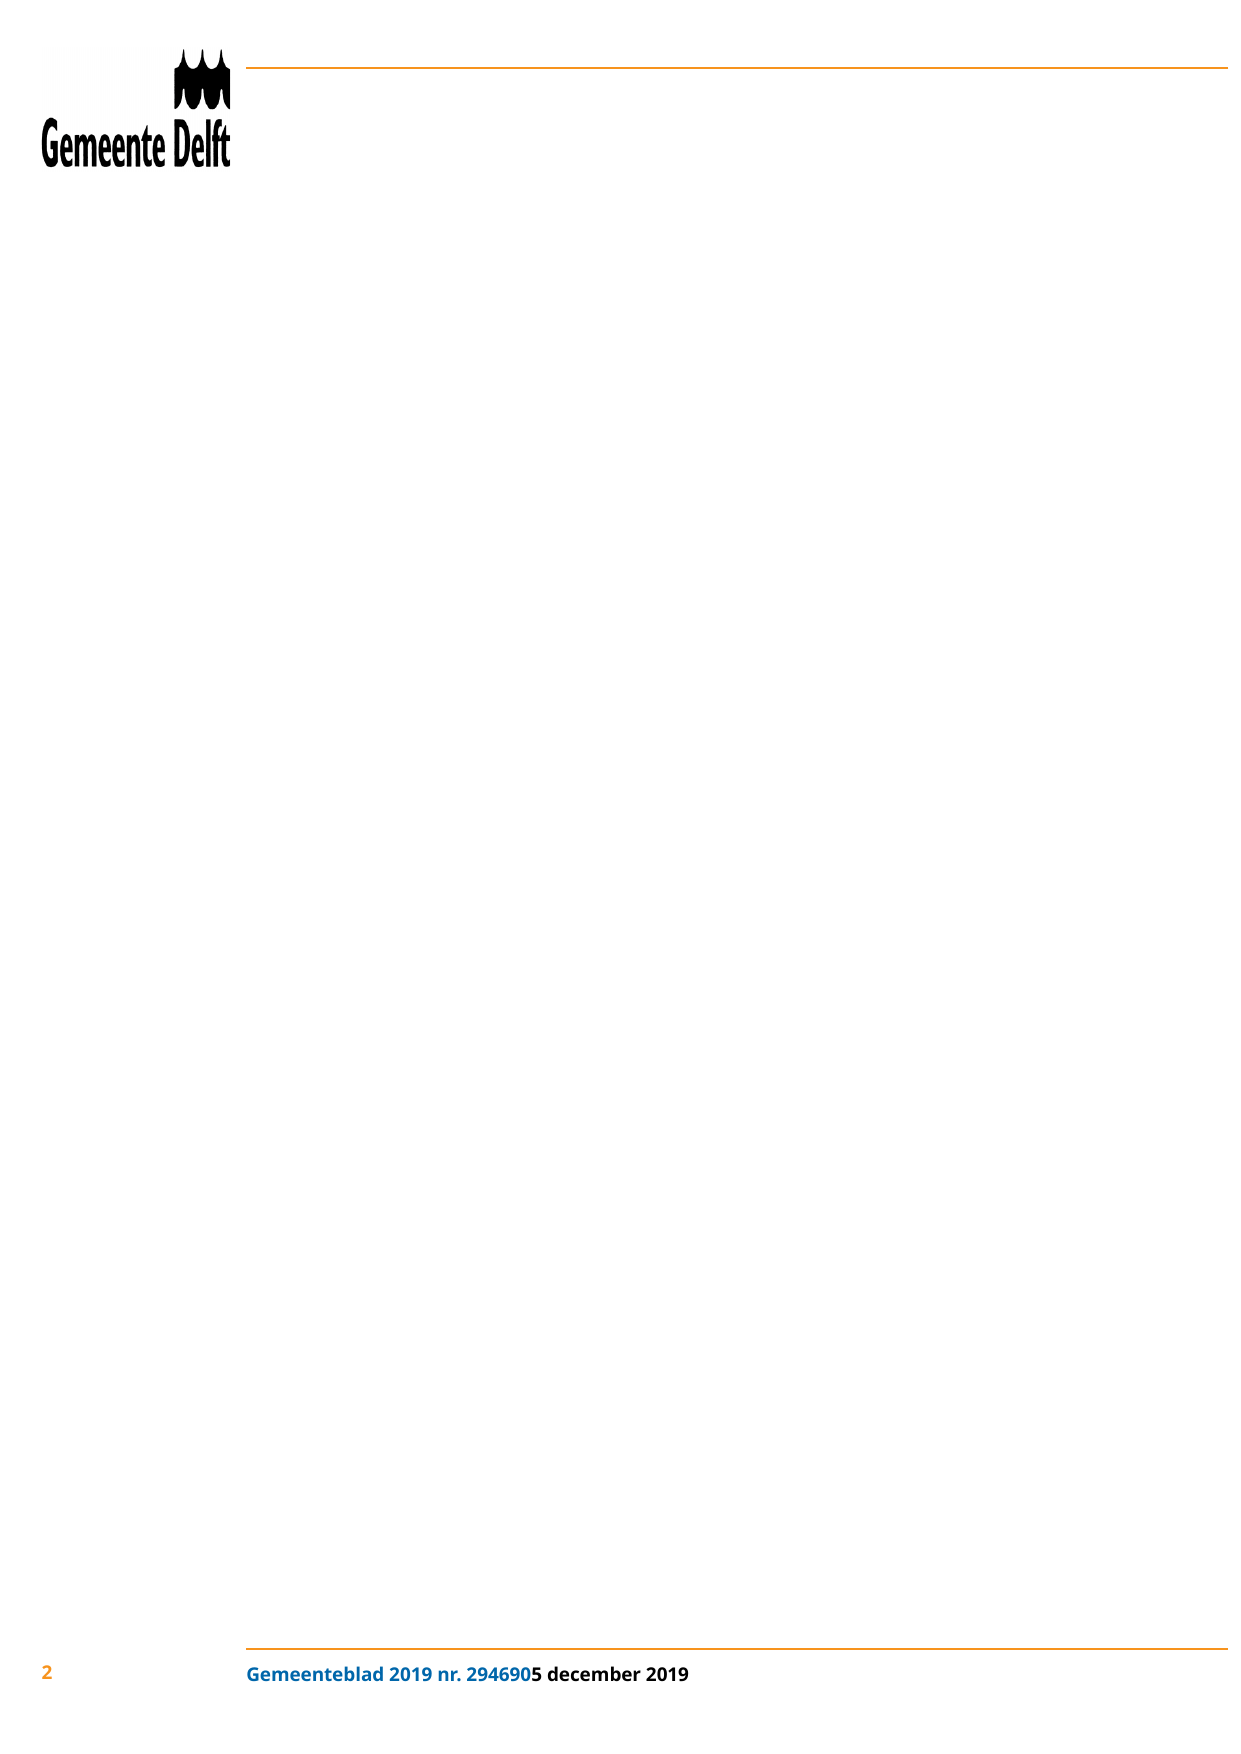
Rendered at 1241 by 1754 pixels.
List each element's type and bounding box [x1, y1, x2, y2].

picture [41, 47, 231, 172]
